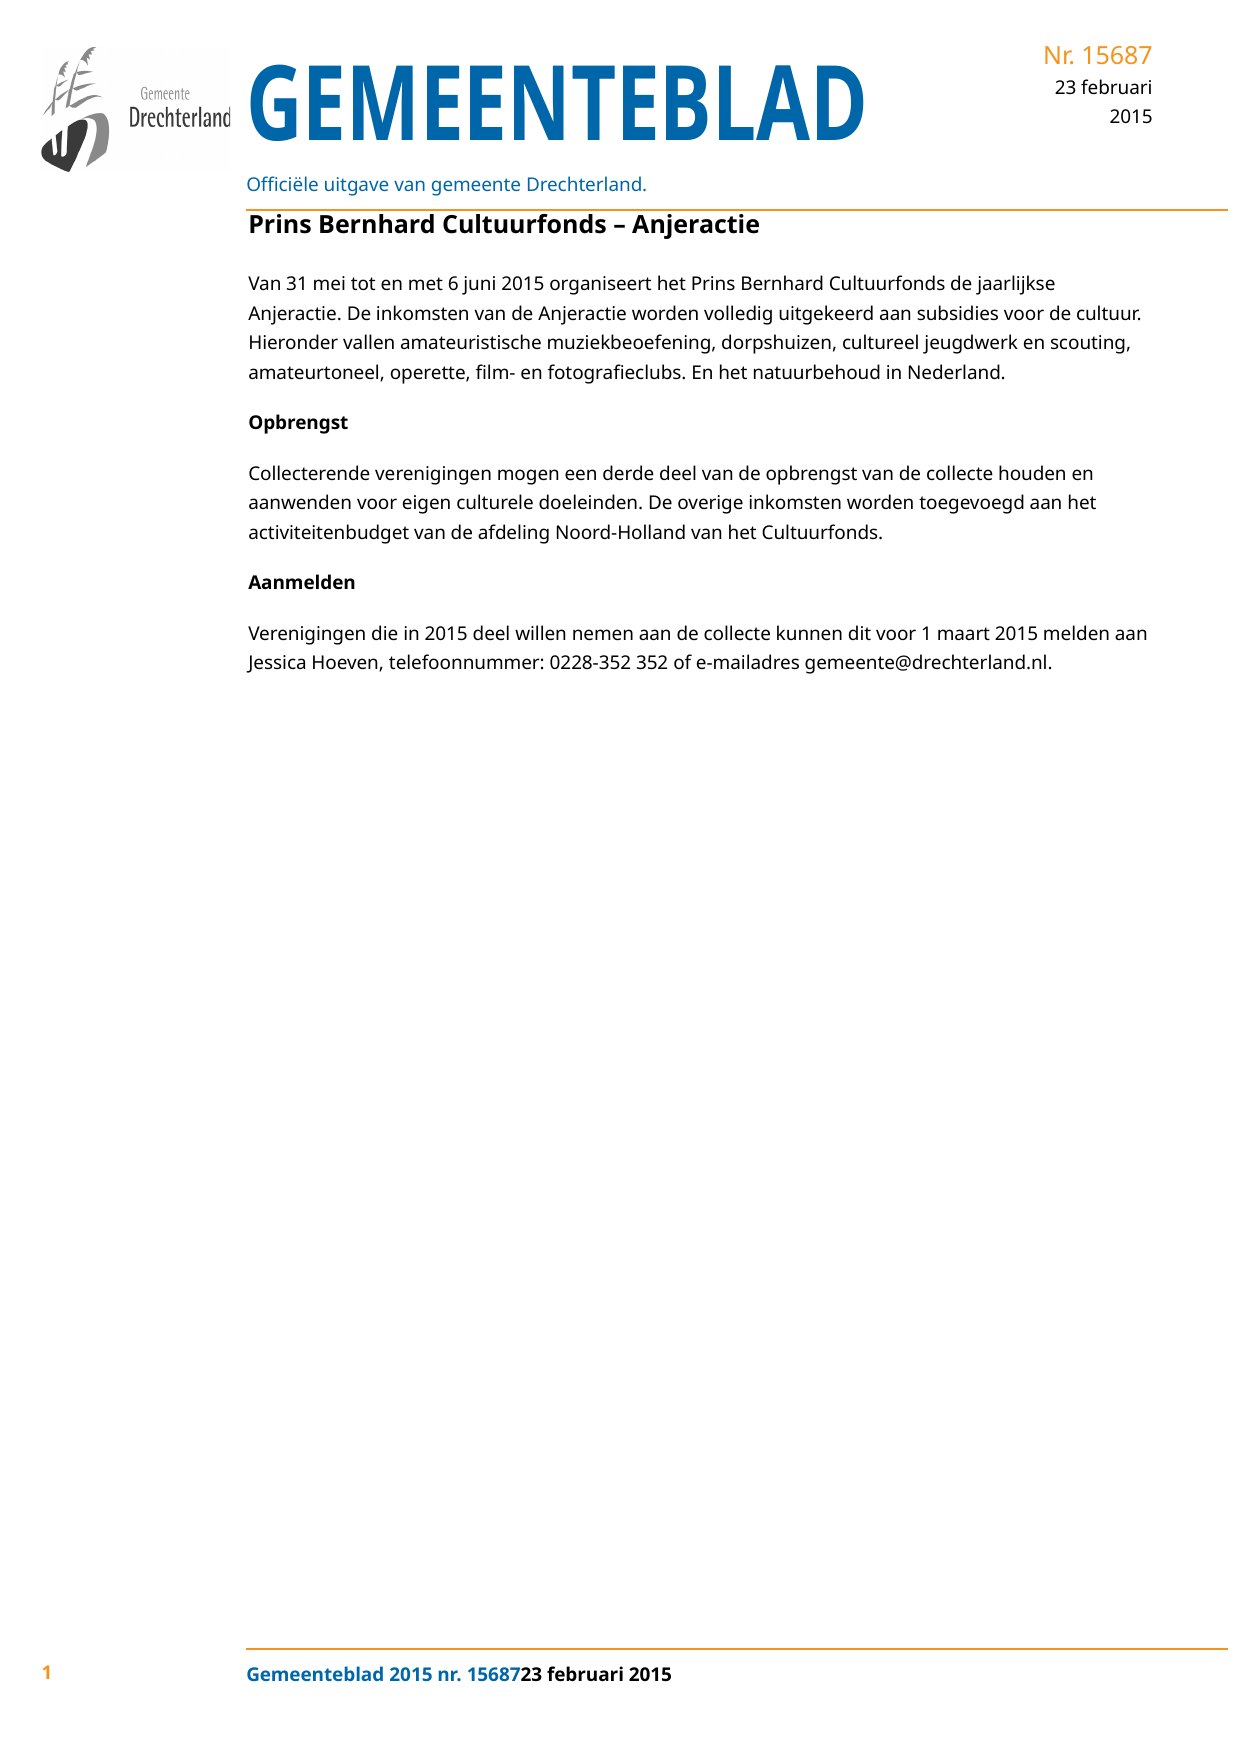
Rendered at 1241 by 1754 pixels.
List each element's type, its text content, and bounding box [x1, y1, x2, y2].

text Prins Bernhard Cultuurfonds – Anjeractie [248, 211, 1152, 241]
text Van 31 mei tot en met 6 juni 2015 organiseert het Prins Bernhard Cultuurfonds de jaarlijkse Anjeractie. De inkomsten van de Anjeractie worden volledig uitgekeerd aan subsidies voor de cultuur. Hieronder vallen amateuristische muziekbeoefening, dorpshuizen, cultureel jeugdwerk en scouting, amateurtoneel, operette, film- en fotografieclubs. En het natuurbehoud in Nederland. [248, 270, 1152, 385]
text Verenigingen die in 2015 deel willen nemen aan de collecte kunnen dit voor 1 maart 2015 melden aan Jessica Hoeven, telefoonnummer: 0228-352 352 of e-mailadres gemeente@drechterland.nl. [248, 620, 1152, 675]
text Opbrengst [248, 409, 1152, 435]
text Collecterende verenigingen mogen een derde deel van de opbrengst van de collecte houden en aanwenden voor eigen culturele doeleinden. De overige inkomsten worden toegevoegd aan het activiteitenbudget van de afdeling Noord-Holland van het Cultuurfonds. [248, 460, 1152, 545]
text Aanmelden [248, 569, 1152, 595]
picture [41, 47, 231, 172]
